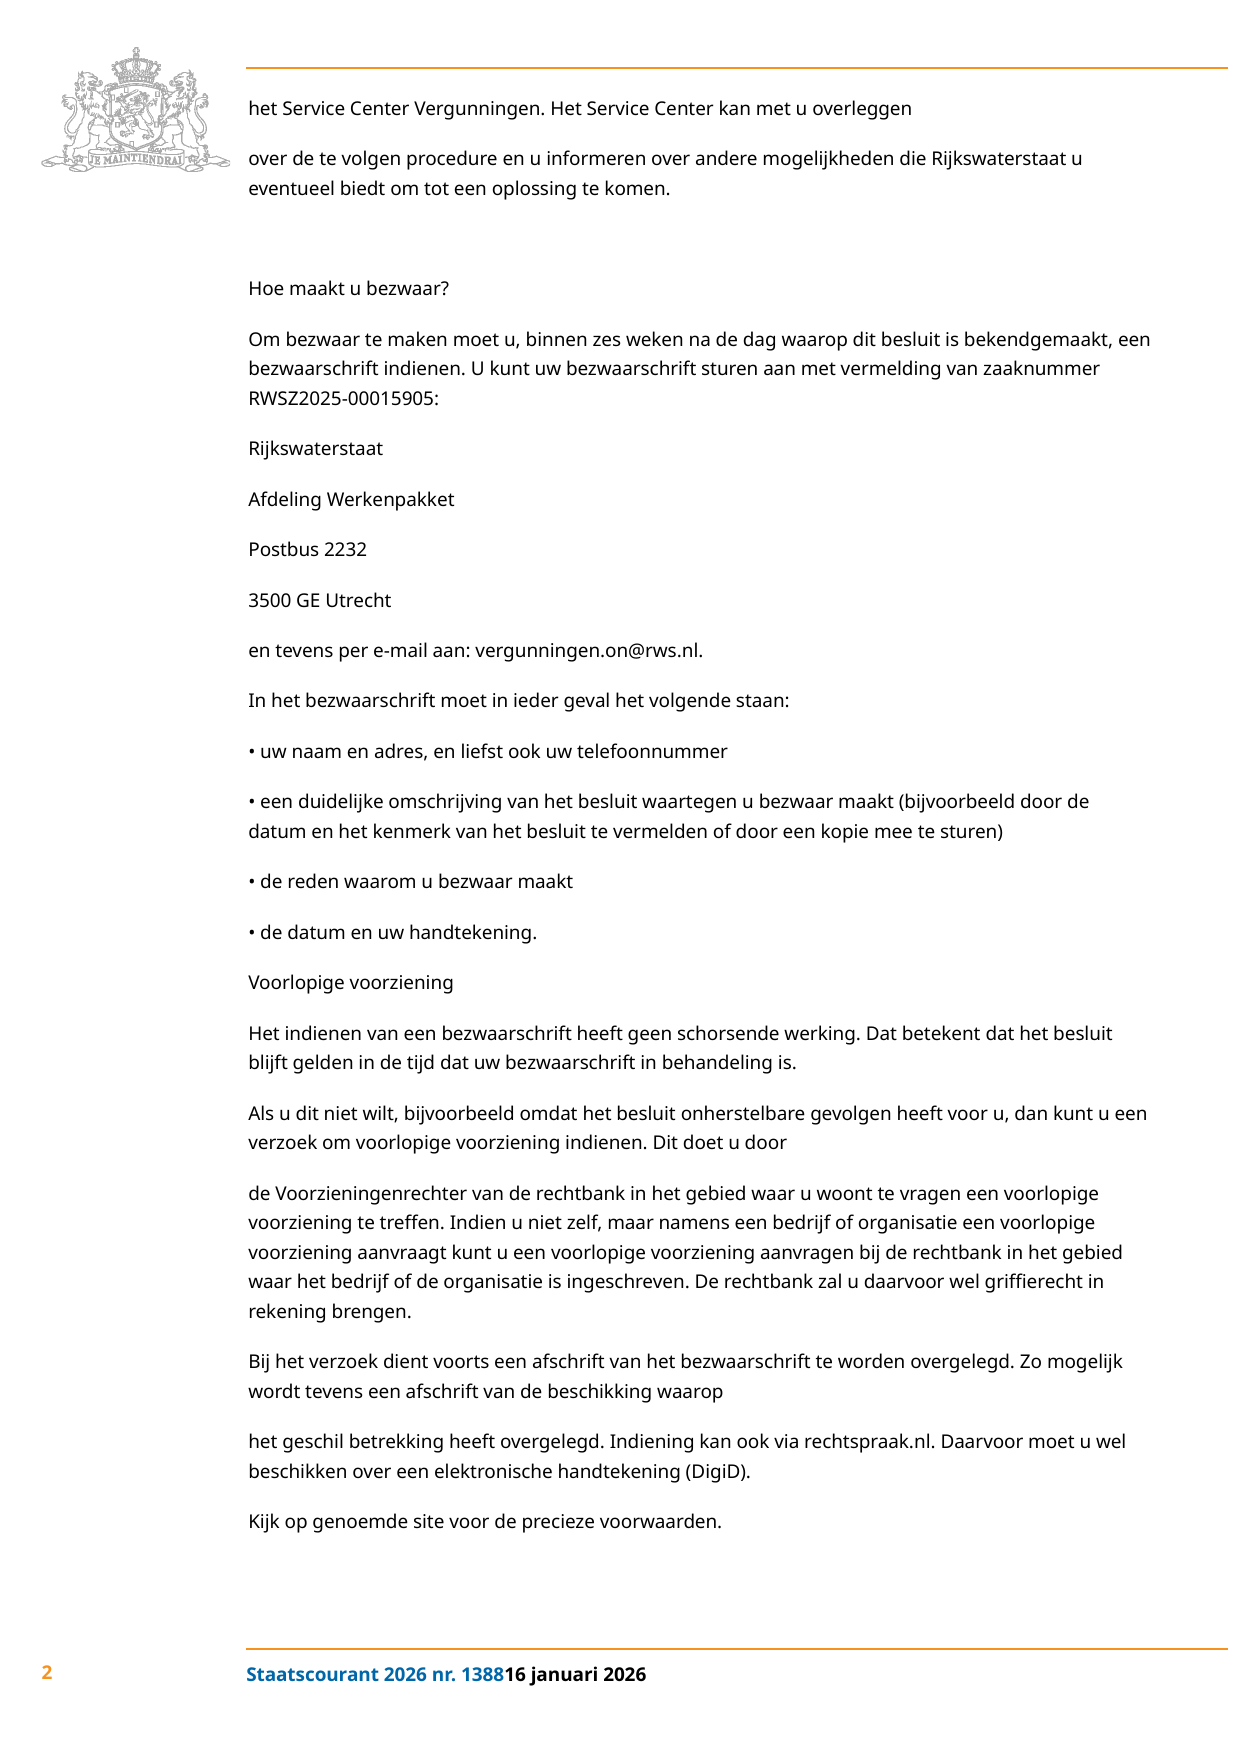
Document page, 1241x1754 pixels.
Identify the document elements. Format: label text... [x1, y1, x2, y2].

text en tevens per e-mail aan: vergunningen.on@rws.nl. [248, 637, 1152, 663]
text Om bezwaar te maken moet u, binnen zes weken na de dag waarop dit besluit is bekendgemaakt, een bezwaarschrift indienen. U kunt uw bezwaarschrift sturen aan met vermelding van zaaknummer RWSZ2025-00015905: [248, 326, 1152, 411]
text • uw naam en adres, en liefst ook uw telefoonnummer [248, 738, 1152, 764]
text Hoe maakt u bezwaar? [248, 276, 1152, 301]
picture [41, 47, 231, 172]
text Rijkswaterstaat [248, 436, 1152, 461]
text het Service Center Vergunningen. Het Service Center kan met u overleggen [248, 95, 1152, 121]
text Kijk op genoemde site voor de precieze voorwaarden. [248, 1508, 1152, 1534]
text de Voorzieningenrechter van de rechtbank in het gebied waar u woont te vragen een voorlopige voorziening te treffen. Indien u niet zelf, maar namens een bedrijf of organisatie een voorlopige voorziening aanvraagt kunt u een voorlopige voorziening aanvragen bij de rechtbank in het gebied waar het bedrijf of de organisatie is ingeschreven. De rechtbank zal u daarvoor wel griffierecht in rekening brengen. [248, 1180, 1152, 1324]
text • een duidelijke omschrijving van het besluit waartegen u bezwaar maakt (bijvoorbeeld door de datum en het kenmerk van het besluit te vermelden of door een kopie mee te sturen) [248, 788, 1152, 844]
text Bij het verzoek dient voorts een afschrift van het bezwaarschrift te worden overgelegd. Zo mogelijk wordt tevens een afschrift van de beschikking waarop [248, 1348, 1152, 1404]
text • de reden waarom u bezwaar maakt [248, 868, 1152, 894]
text Afdeling Werkenpakket [248, 486, 1152, 512]
text Voorlopige voorziening [248, 969, 1152, 995]
text Als u dit niet wilt, bijvoorbeeld omdat het besluit onherstelbare gevolgen heeft voor u, dan kunt u een verzoek om voorlopige voorziening indienen. Dit doet u door [248, 1100, 1152, 1155]
text over de te volgen procedure en u informeren over andere mogelijkheden die Rijkswaterstaat u eventueel biedt om tot een oplossing te komen. [248, 145, 1152, 201]
text In het bezwaarschrift moet in ieder geval het volgende staan: [248, 688, 1152, 713]
text • de datum en uw handtekening. [248, 919, 1152, 945]
text 3500 GE Utrecht [248, 587, 1152, 613]
text Postbus 2232 [248, 536, 1152, 562]
text Het indienen van een bezwaarschrift heeft geen schorsende werking. Dat betekent dat het besluit blijft gelden in de tijd dat uw bezwaarschrift in behandeling is. [248, 1020, 1152, 1075]
text het geschil betrekking heeft overgelegd. Indiening kan ook via rechtspraak.nl. Daarvoor moet u wel beschikken over een elektronische handtekening (DigiD). [248, 1428, 1152, 1484]
